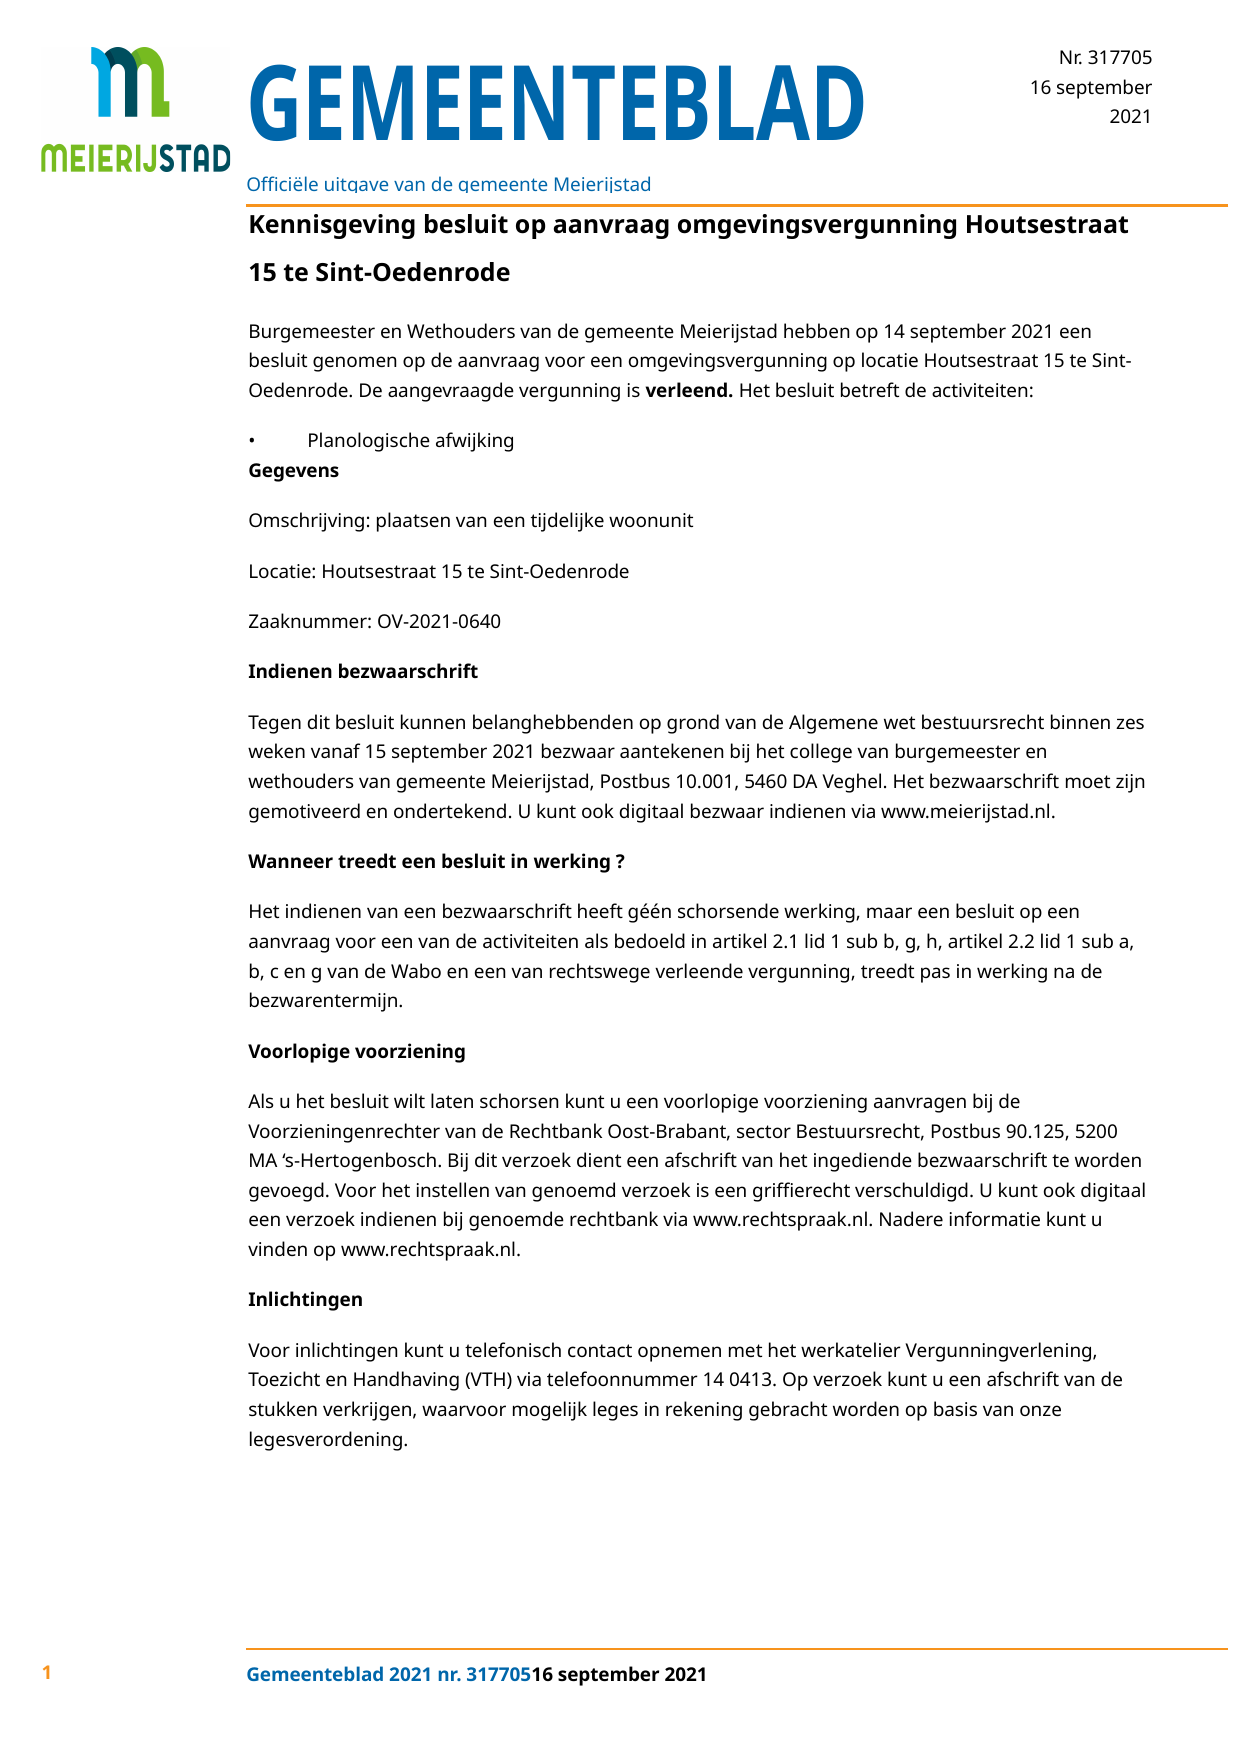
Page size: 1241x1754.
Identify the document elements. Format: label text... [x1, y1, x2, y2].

text Burgemeester en Wethouders van de gemeente Meierijstad hebben op 14 september 2021 een besluit genomen op de aanvraag voor een omgevingsvergunning op locatie Houtsestraat 15 te Sint-Oedenrode. De aangevraagde vergunning is verleend. Het besluit betreft de activiteiten: [248, 318, 1152, 403]
text Voor inlichtingen kunt u telefonisch contact opnemen met het werkatelier Vergunningverlening, Toezicht en Handhaving (VTH) via telefoonnummer 14 0413. Op verzoek kunt u een afschrift van de stukken verkrijgen, waarvoor mogelijk leges in rekening gebracht worden op basis van onze legesverordening. [248, 1337, 1152, 1452]
text Omschrijving: plaatsen van een tijdelijke woonunit [248, 507, 1152, 533]
text Als u het besluit wilt laten schorsen kunt u een voorlopige voorziening aanvragen bij de Voorzieningenrechter van de Rechtbank Oost-Brabant, sector Bestuursrecht, Postbus 90.125, 5200 MA ‘s-Hertogenbosch. Bij dit verzoek dient een afschrift van het ingediende bezwaarschrift te worden gevoegd. Voor het instellen van genoemd verzoek is een griffierecht verschuldigd. U kunt ook digitaal een verzoek indienen bij genoemde rechtbank via www.rechtspraak.nl. Nadere informatie kunt u vinden op www.rechtspraak.nl. [248, 1088, 1152, 1262]
picture [41, 47, 231, 172]
text Zaaknummer: OV-2021-0640 [248, 608, 1152, 634]
text Wanneer treedt een besluit in werking ? [248, 848, 1152, 874]
text Het indienen van een bezwaarschrift heeft géén schorsende werking, maar een besluit op een aanvraag voor een van de activiteiten als bedoeld in artikel 2.1 lid 1 sub b, g, h, artikel 2.2 lid 1 sub a, b, c en g van de Wabo en een van rechtswege verleende vergunning, treedt pas in werking na de bezwarentermijn. [248, 899, 1152, 1013]
text Tegen dit besluit kunnen belanghebbenden op grond van de Algemene wet bestuursrecht binnen zes weken vanaf 15 september 2021 bezwaar aantekenen bij het college van burgemeester en wethouders van gemeente Meierijstad, Postbus 10.001, 5460 DA Veghel. Het bezwaarschrift moet zijn gemotiveerd en ondertekend. U kunt ook digitaal bezwaar indienen via www.meierijstad.nl. [248, 709, 1152, 824]
text Kennisgeving besluit op aanvraag omgevingsvergunning Houtsestraat 15 te Sint-Oedenrode [248, 207, 1152, 288]
list Planologische afwijking [248, 427, 1152, 453]
text Voorlopige voorziening [248, 1038, 1152, 1064]
text Locatie: Houtsestraat 15 te Sint-Oedenrode [248, 558, 1152, 584]
text Indienen bezwaarschrift [248, 659, 1152, 684]
text Gegevens [248, 457, 1152, 483]
text Inlichtingen [248, 1287, 1152, 1312]
